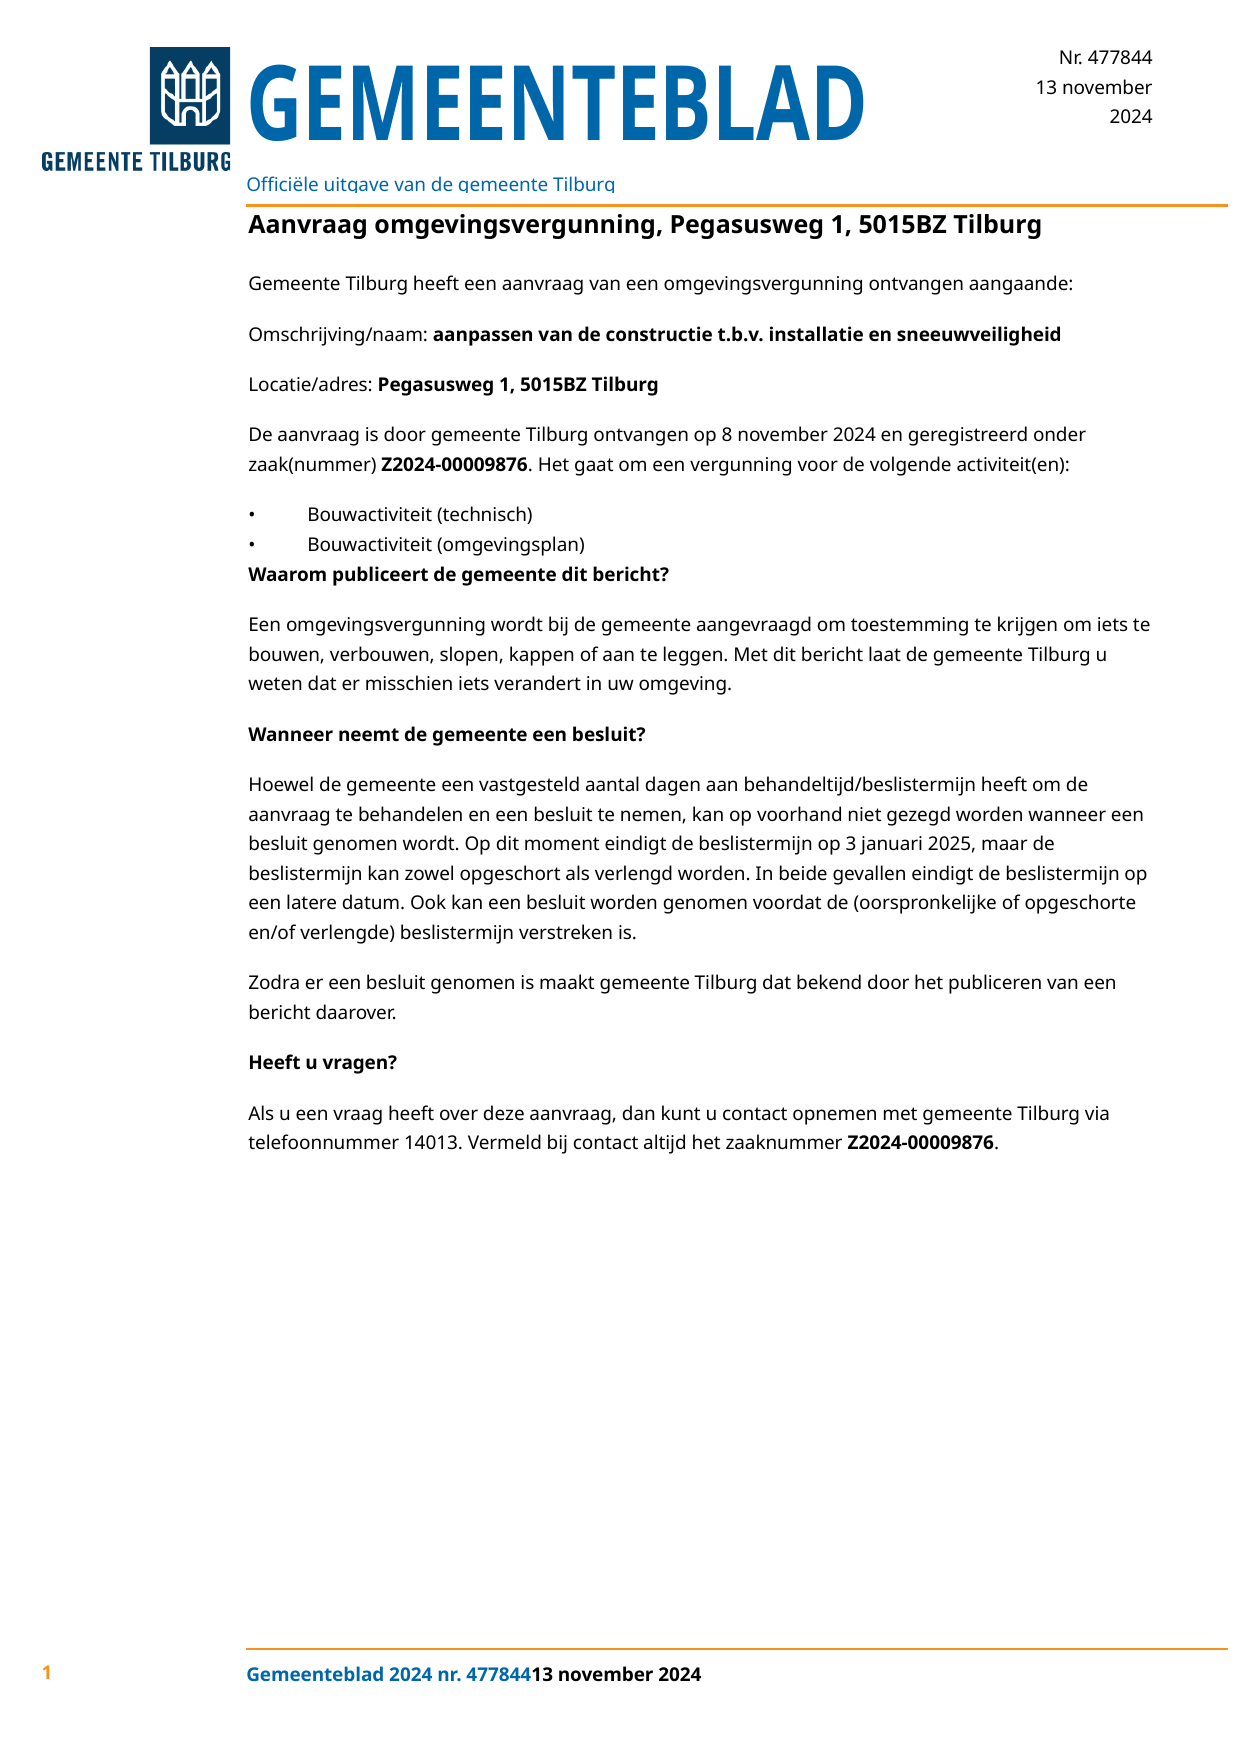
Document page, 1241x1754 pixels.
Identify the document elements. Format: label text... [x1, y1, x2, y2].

text Heeft u vragen? [248, 1049, 1152, 1075]
text Aanvraag omgevingsvergunning, Pegasusweg 1, 5015BZ Tilburg [248, 207, 1152, 241]
list Bouwactiviteit (technisch) [248, 502, 1152, 527]
text Waarom publiceert de gemeente dit bericht? [248, 561, 1152, 586]
text Zodra er een besluit genomen is maakt gemeente Tilburg dat bekend door het publiceren van een bericht daarover. [248, 969, 1152, 1025]
text Als u een vraag heeft over deze aanvraag, dan kunt u contact opnemen met gemeente Tilburg via telefoonnummer 14013. Vermeld bij contact altijd het zaaknummer Z2024-00009876. [248, 1100, 1152, 1155]
text Een omgevingsvergunning wordt bij de gemeente aangevraagd om toestemming te krijgen om iets te bouwen, verbouwen, slopen, kappen of aan te leggen. Met dit bericht laat de gemeente Tilburg u weten dat er misschien iets verandert in uw omgeving. [248, 611, 1152, 696]
picture [41, 47, 231, 172]
text Omschrijving/naam: aanpassen van de constructie t.b.v. installatie en sneeuwveiligheid [248, 321, 1152, 346]
text Hoewel de gemeente een vastgesteld aantal dagen aan behandeltijd/beslistermijn heeft om de aanvraag te behandelen en een besluit te nemen, kan op voorhand niet gezegd worden wanneer een besluit genomen wordt. Op dit moment eindigt de beslistermijn op 3 januari 2025, maar de beslistermijn kan zowel opgeschort als verlengd worden. In beide gevallen eindigt de beslistermijn op een latere datum. Ook kan een besluit worden genomen voordat de (oorspronkelijke of opgeschorte en/of verlengde) beslistermijn verstreken is. [248, 771, 1152, 945]
text De aanvraag is door gemeente Tilburg ontvangen op 8 november 2024 en geregistreerd onder zaak(nummer) Z2024-00009876. Het gaat om een vergunning voor de volgende activiteit(en): [248, 422, 1152, 477]
text Wanneer neemt de gemeente een besluit? [248, 721, 1152, 746]
list Bouwactiviteit (omgevingsplan) [248, 531, 1152, 557]
text Gemeente Tilburg heeft een aanvraag van een omgevingsvergunning ontvangen aangaande: [248, 270, 1152, 296]
text Locatie/adres: Pegasusweg 1, 5015BZ Tilburg [248, 371, 1152, 397]
